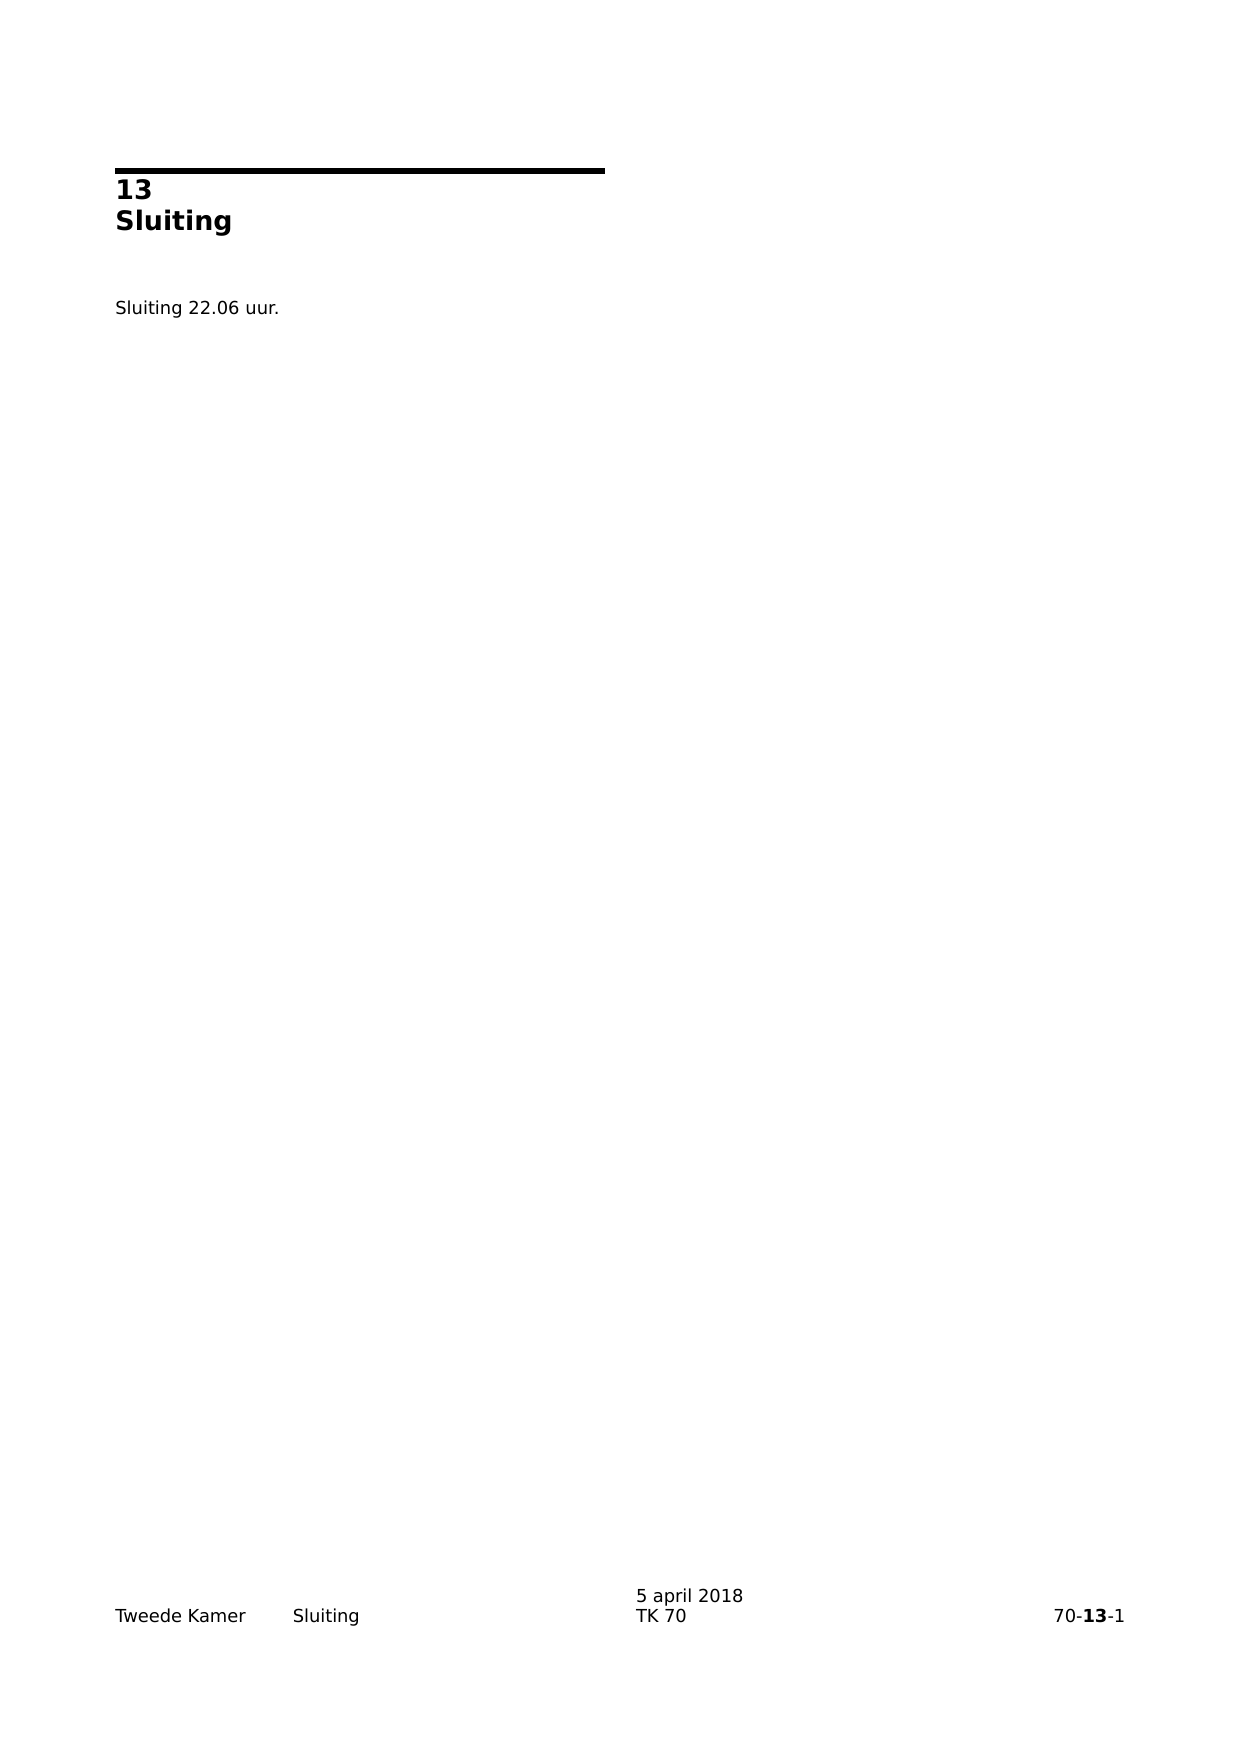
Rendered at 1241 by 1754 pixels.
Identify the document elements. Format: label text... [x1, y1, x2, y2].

text Sluiting 22.06 uur. [115, 298, 605, 318]
title 13 Sluiting [115, 174, 605, 237]
